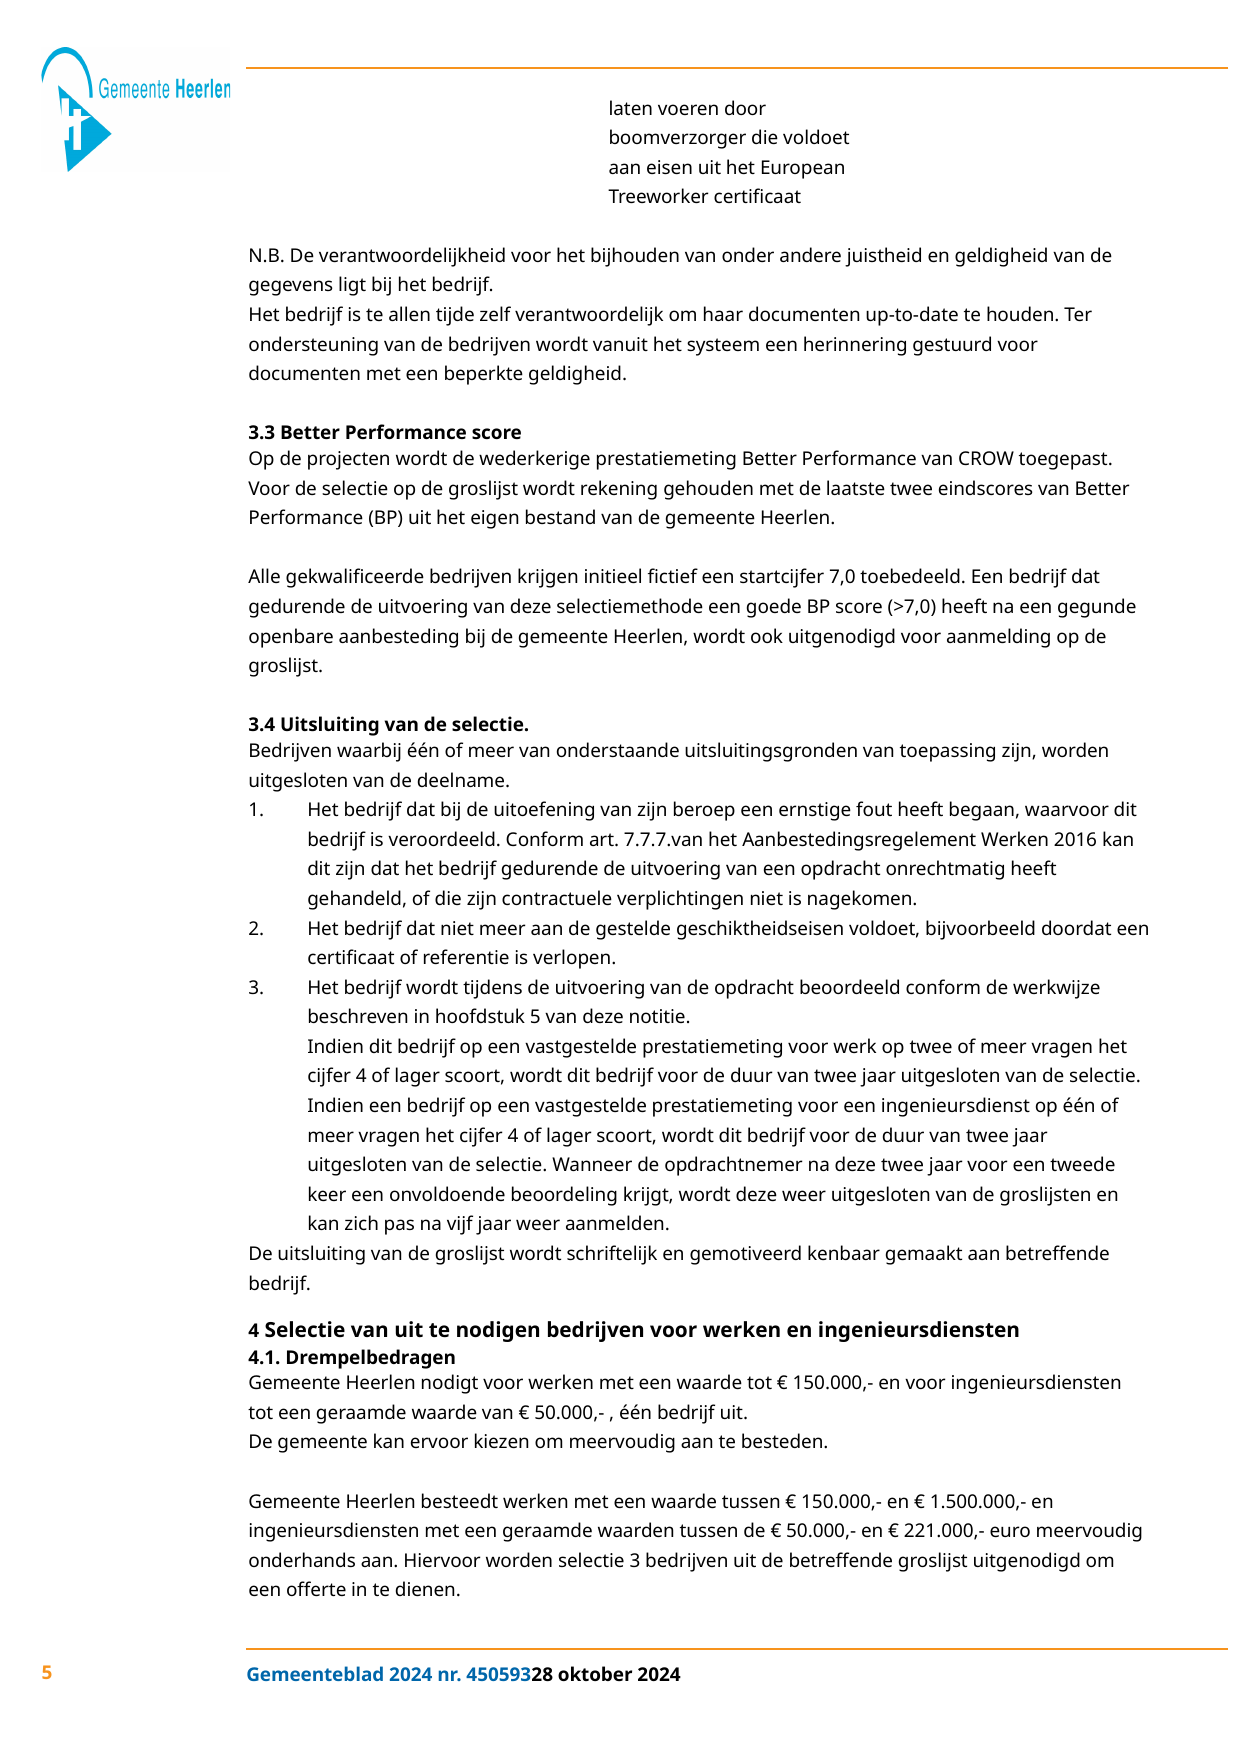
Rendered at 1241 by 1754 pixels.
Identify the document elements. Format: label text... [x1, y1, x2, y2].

picture [41, 47, 59, 70]
list Het bedrijf dat bij de uitoefening van zijn beroep een ernstige fout heeft begaan, waarvoor dit bedrijf is veroordeeld. Conform art. 7.7.7.van het Aanbestedingsregelement Werken 2016 kan dit zijn dat het bedrijf gedurende de uitvoering van een opdracht onrechtmatig heeft gehandeld, of die zijn contractuele verplichtingen niet is nagekomen. [248, 796, 1152, 911]
text Bedrijven waarbij één of meer van onderstaande uitsluitingsgronden van toepassing zijn, worden uitgesloten van de deelname. [248, 737, 1152, 793]
picture [41, 47, 231, 172]
list Het bedrijf wordt tijdens de uitvoering van de opdracht beoordeeld conform de werkwijze beschreven in hoofdstuk 5 van deze notitie. [248, 974, 1152, 1029]
text 3.3 Better Performance score [248, 419, 1152, 445]
text 4.1. Drempelbedragen [248, 1344, 1152, 1369]
table_cell laten voeren door boomverzorger die voldoet aan eisen uit het European Treeworker certificaat [549, 95, 850, 209]
text ondersteuning van de bedrijven wordt vanuit het systeem een herinnering gestuurd voor documenten met een beperkte geldigheid. [248, 331, 1152, 386]
text Gemeente Heerlen nodigt voor werken met een waarde tot € 150.000,- en voor ingenieursdiensten tot een geraamde waarde van € 50.000,- , één bedrijf uit. [248, 1369, 1152, 1425]
text Alle gekwalificeerde bedrijven krijgen initieel fictief een startcijfer 7,0 toebedeeld. Een bedrijf dat gedurende de uitvoering van deze selectiemethode een goede BP score (>7,0) heeft na een gegunde openbare aanbesteding bij de gemeente Heerlen, wordt ook uitgenodigd voor aanmelding op de groslijst. [248, 564, 1152, 678]
text 3.4 Uitsluiting van de selectie. [248, 712, 1152, 737]
text 4 Selectie van uit te nodigen bedrijven voor werken en ingenieursdiensten [248, 1315, 1152, 1344]
text De gemeente kan ervoor kiezen om meervoudig aan te besteden. [248, 1429, 1152, 1454]
list Indien dit bedrijf op een vastgestelde prestatiemeting voor werk op twee of meer vragen het cijfer 4 of lager scoort, wordt dit bedrijf voor de duur van twee jaar uitgesloten van de selectie. [248, 1033, 1152, 1088]
text Gemeente Heerlen besteedt werken met een waarde tussen € 150.000,- en € 1.500.000,- en ingenieursdiensten met een geraamde waarden tussen de € 50.000,- en € 221.000,- euro meervoudig onderhands aan. Hiervoor worden selectie 3 bedrijven uit de betreffende groslijst uitgenodigd om een offerte in te dienen. [248, 1488, 1152, 1602]
table_cell [248, 95, 549, 209]
table_cell [850, 95, 1152, 209]
text De uitsluiting van de groslijst wordt schriftelijk en gemotiveerd kenbaar gemaakt aan betreffende bedrijf. [248, 1240, 1152, 1296]
text Op de projecten wordt de wederkerige prestatiemeting Better Performance van CROW toegepast. Voor de selectie op de groslijst wordt rekening gehouden met de laatste twee eindscores van Better Performance (BP) uit het eigen bestand van de gemeente Heerlen. [248, 445, 1152, 530]
text N.B. De verantwoordelijkheid voor het bijhouden van onder andere juistheid en geldigheid van de gegevens ligt bij het bedrijf. [248, 242, 1152, 297]
list Het bedrijf dat niet meer aan de gestelde geschiktheidseisen voldoet, bijvoorbeeld doordat een certificaat of referentie is verlopen. [248, 915, 1152, 970]
text Het bedrijf is te allen tijde zelf verantwoordelijk om haar documenten up-to-date te houden. Ter [248, 301, 1152, 327]
list Indien een bedrijf op een vastgestelde prestatiemeting voor een ingenieursdienst op één of meer vragen het cijfer 4 of lager scoort, wordt dit bedrijf voor de duur van twee jaar uitgesloten van de selectie. Wanneer de opdrachtnemer na deze twee jaar voor een tweede keer een onvoldoende beoordeling krijgt, wordt deze weer uitgesloten van de groslijsten en kan zich pas na vijf jaar weer aanmelden. [248, 1092, 1152, 1236]
